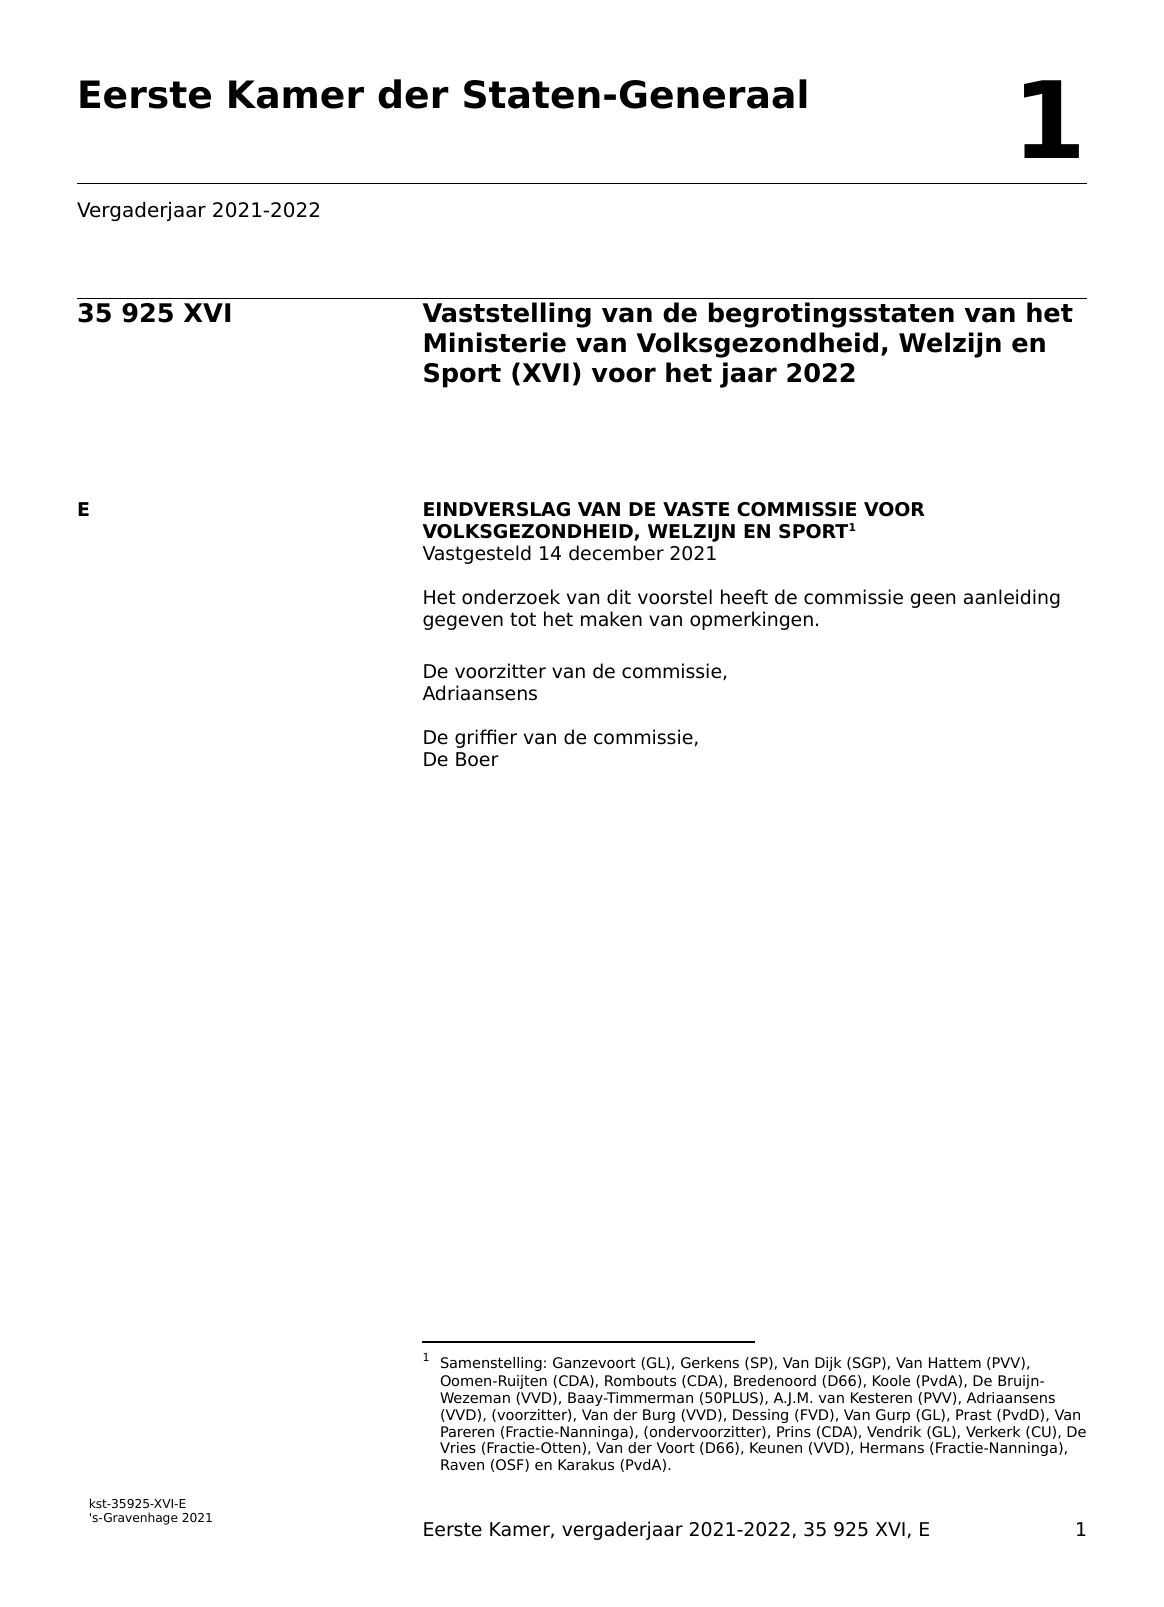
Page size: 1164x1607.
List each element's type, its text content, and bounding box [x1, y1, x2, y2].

text Samenstelling: Ganzevoort (GL), Gerkens (SP), Van Dijk (SGP), Van Hattem (PVV), Oomen-Ruijten (CDA), Rombouts (CDA), Bredenoord (D66), Koole (PvdA), De Bruijn-Wezeman (VVD), Baay-Timmerman (50PLUS), A.J.M. van Kesteren (PVV), Adriaansens (VVD), (voorzitter), Van der Burg (VVD), Dessing (FVD), Van Gurp (GL), Prast (PvdD), Van Pareren (Fractie-Nanninga), (ondervoorzitter), Prins (CDA), Vendrik (GL), Verkerk (CU), De Vries (Fractie-Otten), Van der Voort (D66), Keunen (VVD), Hermans (Fractie-Nanninga), Raven (OSF) en Karakus (PvdA). [422, 1351, 1087, 1474]
text 's-Gravenhage 2021 [88, 1511, 323, 1525]
text Het onderzoek van dit voorstel heeft de commissie geen aanleiding gegeven tot het maken van opmerkingen. [422, 587, 1087, 631]
subtitle 35 925 XVI Vaststelling van de begrotingsstaten van het Ministerie van Volksgezondheid, Welzijn en Sport (XVI) voor het jaar 2022 [77, 299, 1087, 388]
text De griffier van de commissie, De Boer [422, 727, 1087, 771]
text Vastgesteld 14 december 2021 [422, 543, 1087, 565]
subtitle E EINDVERSLAG VAN DE VASTE COMMISSIE VOOR VOLKSGEZONDHEID, WELZIJN EN SPORT [77, 499, 1087, 543]
text kst-35925-XVI-E [88, 1497, 323, 1511]
text De voorzitter van de commissie, Adriaansens [422, 661, 1087, 705]
table_cell Vergaderjaar 2021-2022 [77, 184, 1087, 298]
table_header Eerste Kamer der Staten-Generaal [77, 59, 886, 183]
table_header 1 [886, 59, 1087, 183]
